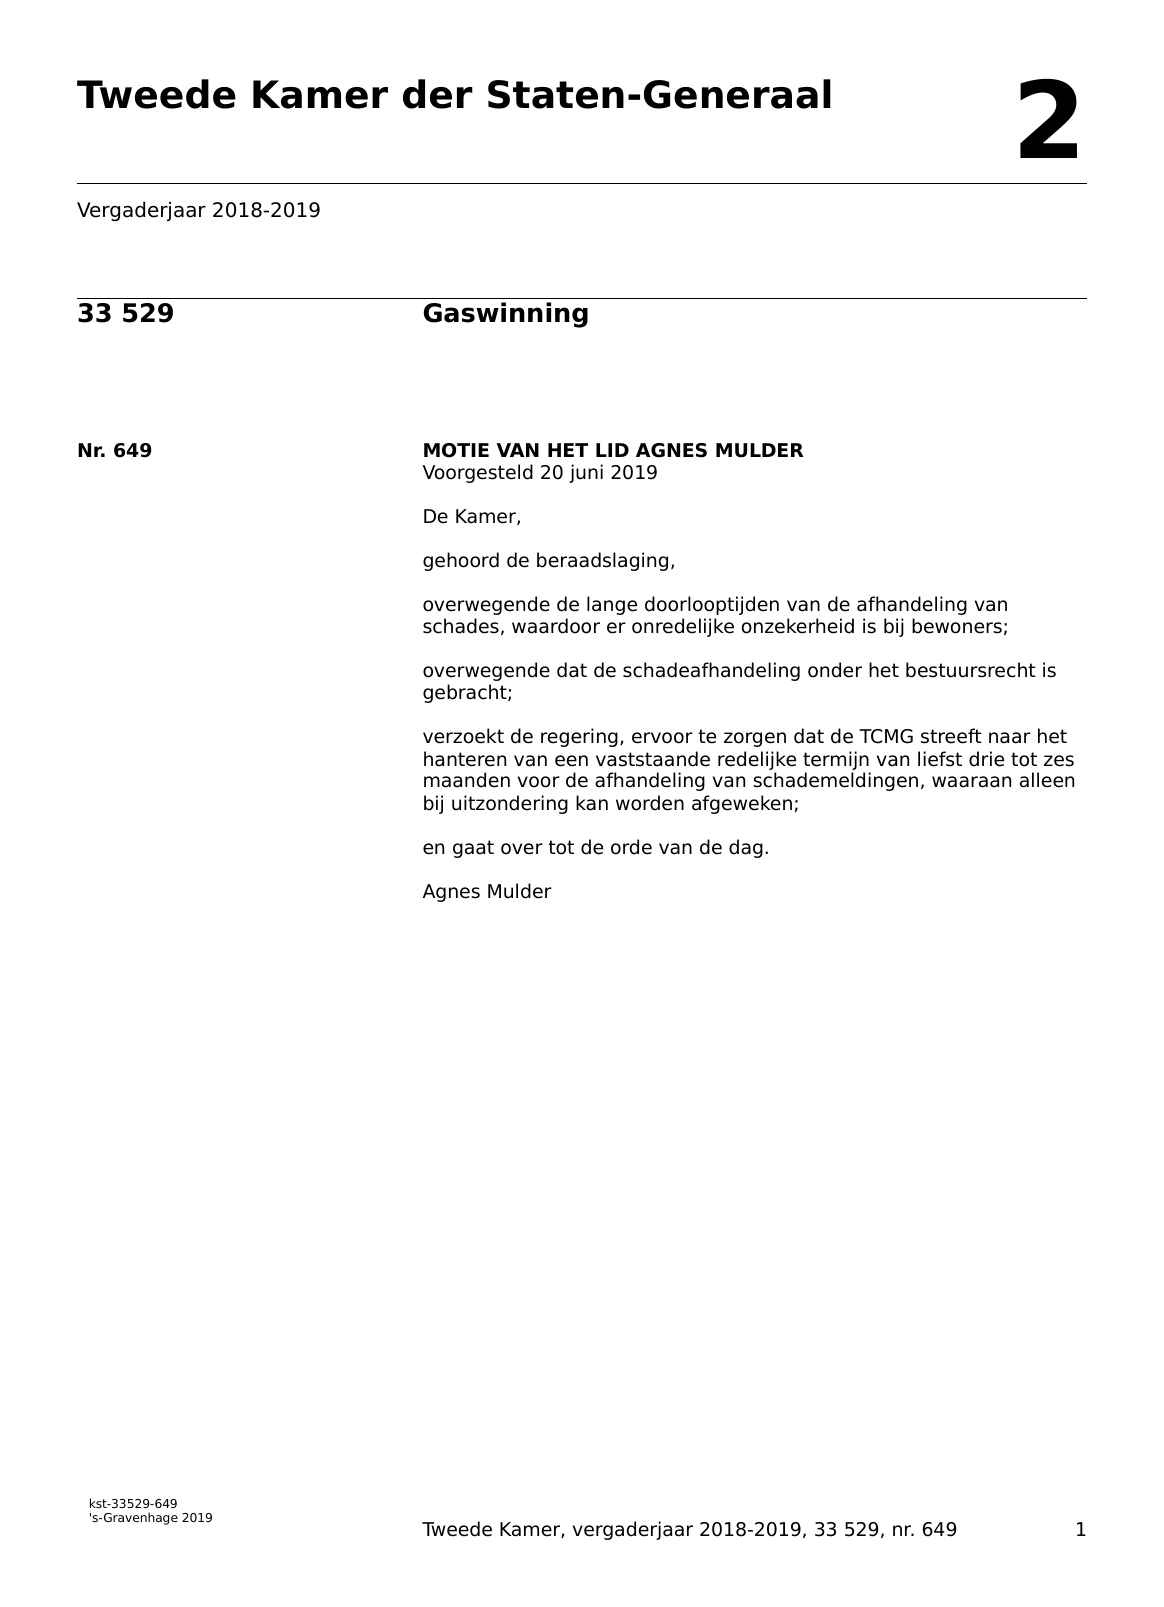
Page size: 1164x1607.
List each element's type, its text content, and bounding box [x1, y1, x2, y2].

text kst-33529-649 [88, 1497, 323, 1511]
text 's-Gravenhage 2019 [88, 1511, 323, 1525]
text Agnes Mulder [422, 881, 1087, 903]
subtitle Nr. 649 MOTIE VAN HET LID AGNES MULDER [77, 440, 1087, 462]
text De Kamer, [422, 506, 1087, 528]
text Voorgesteld 20 juni 2019 [422, 462, 1087, 484]
text gehoord de beraadslaging, [422, 550, 1087, 572]
table_header 2 [886, 59, 1087, 183]
text overwegende dat de schadeafhandeling onder het bestuursrecht is gebracht; [422, 660, 1087, 704]
table_header Tweede Kamer der Staten-Generaal [77, 59, 886, 183]
table_cell Vergaderjaar 2018-2019 [77, 184, 1087, 298]
text en gaat over tot de orde van de dag. [422, 837, 1087, 858]
text overwegende de lange doorlooptijden van de afhandeling van schades, waardoor er onredelijke onzekerheid is bij bewoners; [422, 594, 1087, 638]
subtitle 33 529 Gaswinning [77, 299, 1087, 329]
text verzoekt de regering, ervoor te zorgen dat de TCMG streeft naar het hanteren van een vaststaande redelijke termijn van liefst drie tot zes maanden voor de afhandeling van schademeldingen, waaraan alleen bij uitzondering kan worden afgeweken; [422, 726, 1087, 814]
